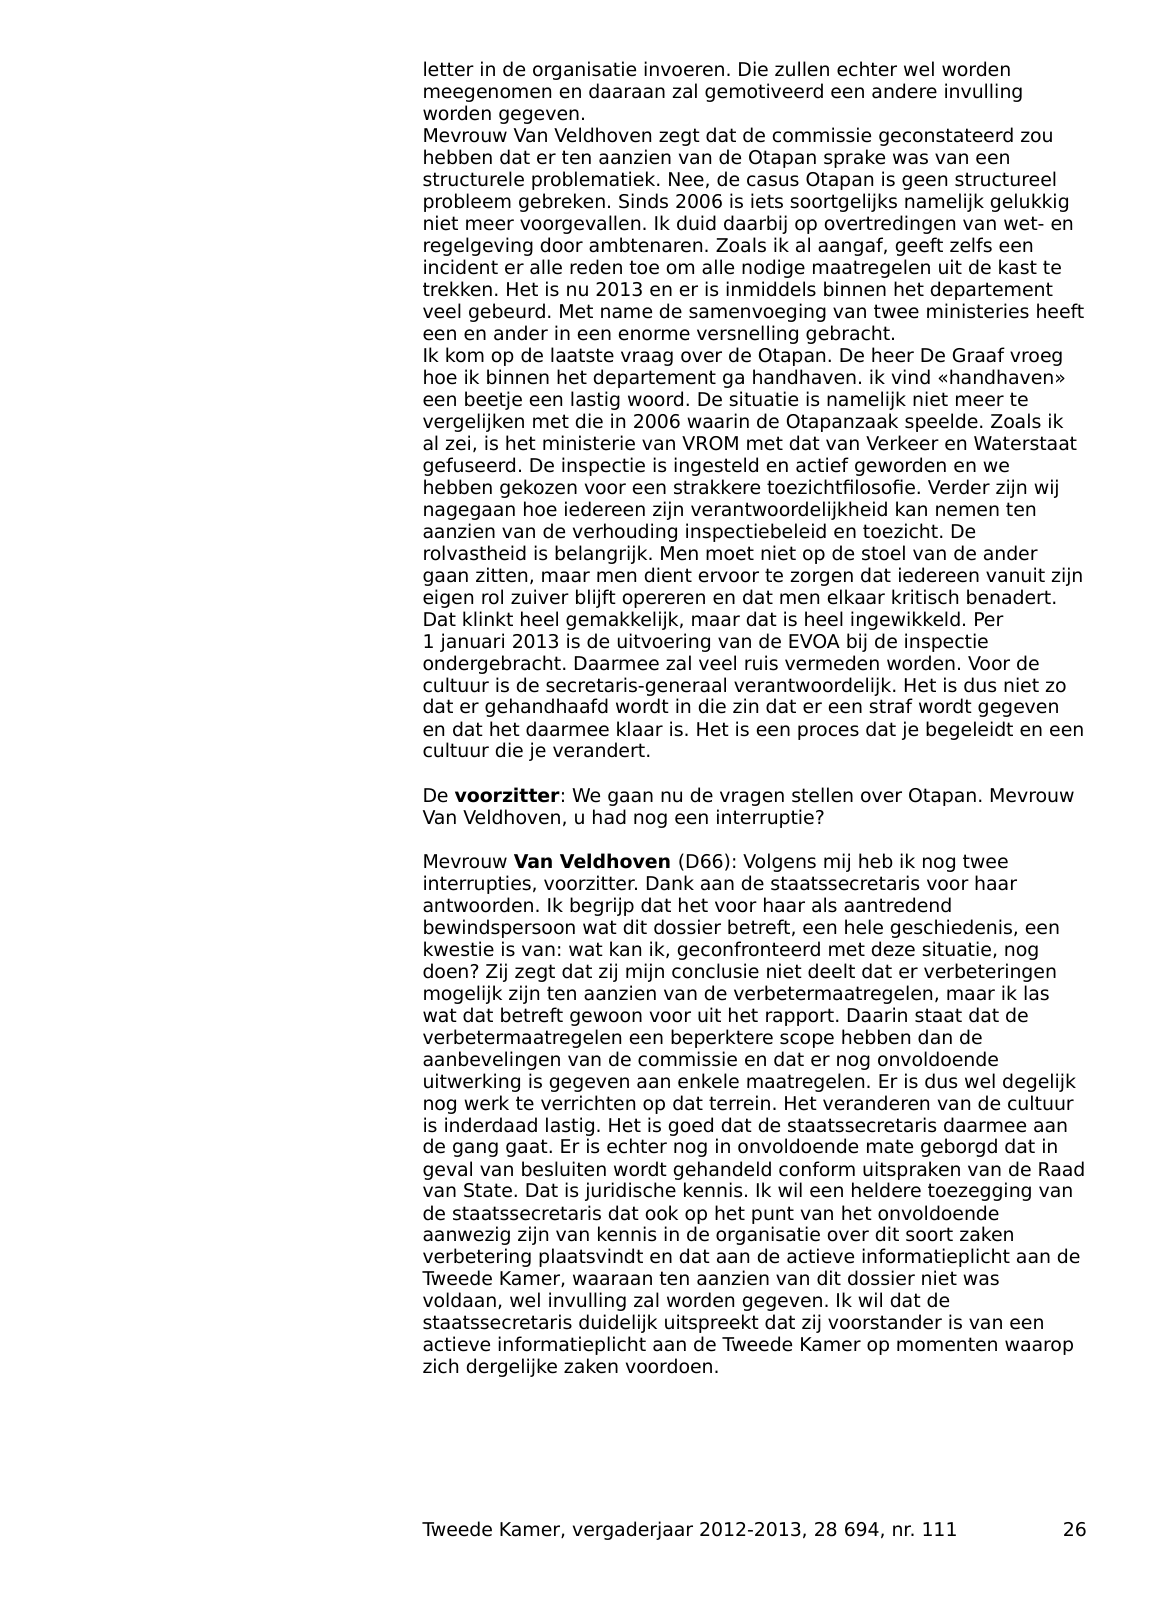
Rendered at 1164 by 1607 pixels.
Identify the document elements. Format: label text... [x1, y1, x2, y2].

text Mevrouw Van Veldhoven zegt dat de commissie geconstateerd zou hebben dat er ten aanzien van de Otapan sprake was van een structurele problematiek. Nee, de casus Otapan is geen structureel probleem gebreken. Sinds 2006 is iets soortgelijks namelijk gelukkig niet meer voorgevallen. Ik duid daarbij op overtredingen van wet- en regelgeving door ambtenaren. Zoals ik al aangaf, geeft zelfs een incident er alle reden toe om alle nodige maatregelen uit de kast te trekken. Het is nu 2013 en er is inmiddels binnen het departement veel gebeurd. Met name de samenvoeging van twee ministeries heeft een en ander in een enorme versnelling gebracht. [422, 125, 1087, 345]
text letter in de organisatie invoeren. Die zullen echter wel worden meegenomen en daaraan zal gemotiveerd een andere invulling worden gegeven. [422, 59, 1087, 125]
text Mevrouw Van Veldhoven (D66): Volgens mij heb ik nog twee interrupties, voorzitter. Dank aan de staatssecretaris voor haar antwoorden. Ik begrijp dat het voor haar als aantredend bewindspersoon wat dit dossier betreft, een hele geschiedenis, een kwestie is van: wat kan ik, geconfronteerd met deze situatie, nog doen? Zij zegt dat zij mijn conclusie niet deelt dat er verbeteringen mogelijk zijn ten aanzien van de verbetermaatregelen, maar ik las wat dat betreft gewoon voor uit het rapport. Daarin staat dat de verbetermaatregelen een beperktere scope hebben dan de aanbevelingen van de commissie en dat er nog onvoldoende uitwerking is gegeven aan enkele maatregelen. Er is dus wel degelijk nog werk te verrichten op dat terrein. Het veranderen van de cultuur is inderdaad lastig. Het is goed dat de staatssecretaris daarmee aan de gang gaat. Er is echter nog in onvoldoende mate geborgd dat in geval van besluiten wordt gehandeld conform uitspraken van de Raad van State. Dat is juridische kennis. Ik wil een heldere toezegging van de staatssecretaris dat ook op het punt van het onvoldoende aanwezig zijn van kennis in de organisatie over dit soort zaken verbetering plaatsvindt en dat aan de actieve informatieplicht aan de Tweede Kamer, waaraan ten aanzien van dit dossier niet was voldaan, wel invulling zal worden gegeven. Ik wil dat de staatssecretaris duidelijk uitspreekt dat zij voorstander is van een actieve informatieplicht aan de Tweede Kamer op momenten waarop zich dergelijke zaken voordoen. [422, 851, 1087, 1378]
text De voorzitter: We gaan nu de vragen stellen over Otapan. Mevrouw Van Veldhoven, u had nog een interruptie? [422, 784, 1087, 828]
text Ik kom op de laatste vraag over de Otapan. De heer De Graaf vroeg hoe ik binnen het departement ga handhaven. ik vind «handhaven» een beetje een lastig woord. De situatie is namelijk niet meer te vergelijken met die in 2006 waarin de Otapanzaak speelde. Zoals ik al zei, is het ministerie van VROM met dat van Verkeer en Waterstaat gefuseerd. De inspectie is ingesteld en actief geworden en we hebben gekozen voor een strakkere toezichtfilosofie. Verder zijn wij nagegaan hoe iedereen zijn verantwoordelijkheid kan nemen ten aanzien van de verhouding inspectiebeleid en toezicht. De rolvastheid is belangrijk. Men moet niet op de stoel van de ander gaan zitten, maar men dient ervoor te zorgen dat iedereen vanuit zijn eigen rol zuiver blijft opereren en dat men elkaar kritisch benadert. Dat klinkt heel gemakkelijk, maar dat is heel ingewikkeld. Per 1 januari 2013 is de uitvoering van de EVOA bij de inspectie ondergebracht. Daarmee zal veel ruis vermeden worden. Voor de cultuur is de secretaris-generaal verantwoordelijk. Het is dus niet zo dat er gehandhaafd wordt in die zin dat er een straf wordt gegeven en dat het daarmee klaar is. Het is een proces dat je begeleidt en een cultuur die je verandert. [422, 345, 1087, 762]
